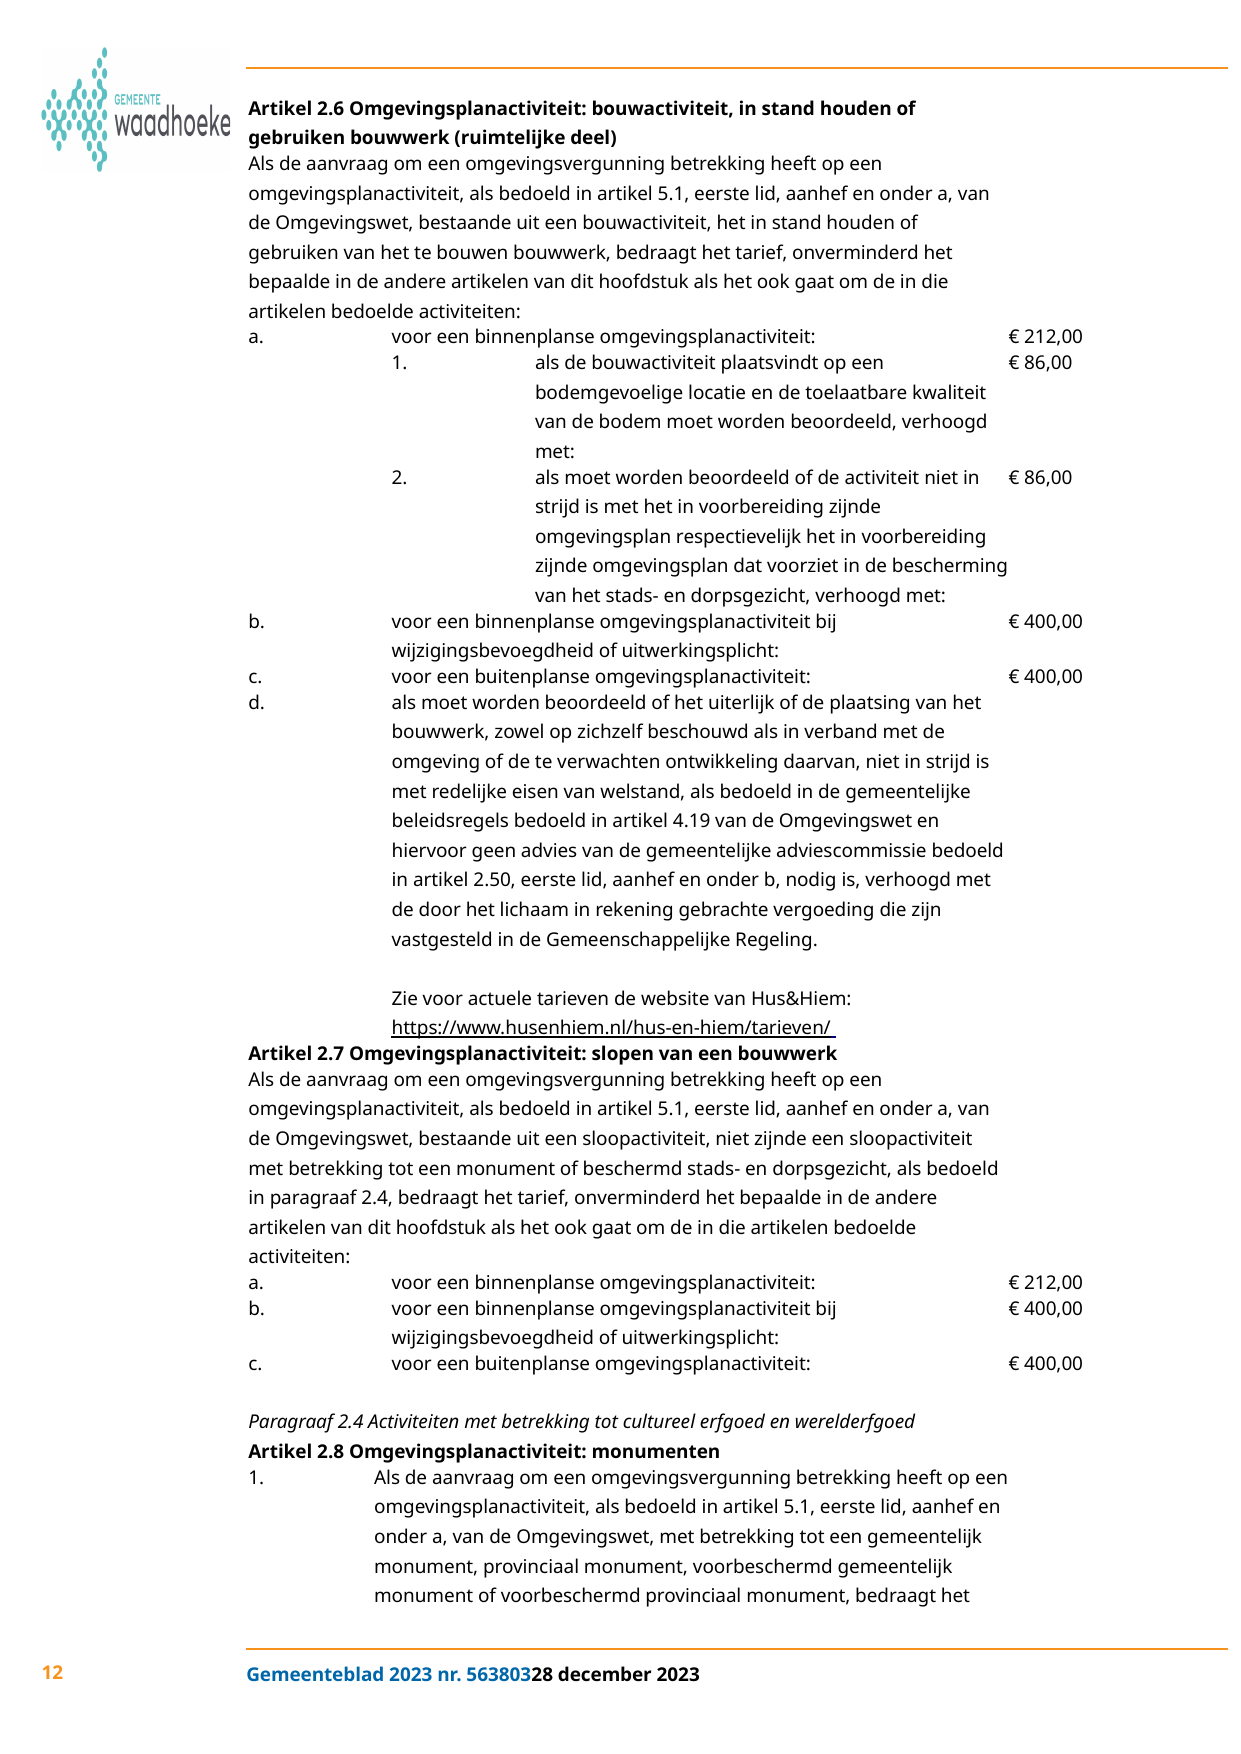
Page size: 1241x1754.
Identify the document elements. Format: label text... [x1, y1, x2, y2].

table_cell b. [248, 1295, 391, 1350]
table_cell [1008, 95, 1152, 150]
table_cell € 400,00 [1008, 663, 1152, 689]
table_cell voor een binnenplanse omgevingsplanactiviteit: [391, 1269, 1008, 1295]
table_cell € 86,00 [1008, 350, 1152, 464]
table_cell Als de aanvraag om een omgevingsvergunning betrekking heeft op een omgevingsplanactiviteit, als bedoeld in artikel 5.1, eerste lid, aanhef en onder a, van de Omgevingswet, met betrekking tot een gemeentelijk monument, provinciaal monument, voorbeschermd gemeentelijk monument of voorbeschermd provinciaal monument, bedraagt het [374, 1464, 1026, 1608]
table_cell voor een binnenplanse omgevingsplanactiviteit bij wijzigingsbevoegdheid of uitwerkingsplicht: [391, 1295, 1008, 1350]
table_cell [1008, 689, 1152, 1040]
table_cell € 86,00 [1008, 464, 1152, 608]
table_cell c. [248, 663, 391, 689]
table_cell d. [248, 689, 391, 1040]
table_cell voor een buitenplanse omgevingsplanactiviteit: [391, 1350, 1008, 1376]
table_cell als moet worden beoordeeld of de activiteit niet in strijd is met het in voorbereiding zijnde omgevingsplan respectievelijk het in voorbereiding zijnde omgevingsplan dat voorziet in de bescherming van het stads- en dorpsgezicht, verhoogd met: [535, 464, 1008, 608]
table_cell b. [248, 608, 391, 663]
table_cell a. [248, 324, 391, 349]
table_cell [1008, 150, 1152, 324]
table_cell voor een buitenplanse omgevingsplanactiviteit: [391, 663, 1008, 689]
table_header Artikel 2.8 Omgevingsplanactiviteit: monumenten [248, 1439, 1026, 1464]
table_cell Als de aanvraag om een omgevingsvergunning betrekking heeft op een omgevingsplanactiviteit, als bedoeld in artikel 5.1, eerste lid, aanhef en onder a, van de Omgevingswet, bestaande uit een sloopactiviteit, niet zijnde een sloopactiviteit met betrekking tot een monument of beschermd stads- en dorpsgezicht, als bedoeld in paragraaf 2.4, bedraagt het tarief, onverminderd het bepaalde in de andere artikelen van dit hoofdstuk als het ook gaat om de in die artikelen bedoelde activiteiten: [248, 1066, 1008, 1269]
table_cell [248, 464, 391, 608]
table_cell als de bouwactiviteit plaatsvindt op een bodemgevoelige locatie en de toelaatbare kwaliteit van de bodem moet worden beoordeeld, verhoogd met: [535, 350, 1008, 464]
table_cell [1026, 1464, 1152, 1608]
table_cell 2. [391, 464, 535, 608]
table_cell voor een binnenplanse omgevingsplanactiviteit: [391, 324, 1008, 349]
table_cell € 212,00 [1008, 324, 1152, 349]
table_cell voor een binnenplanse omgevingsplanactiviteit bij wijzigingsbevoegdheid of uitwerkingsplicht: [391, 608, 1008, 663]
table_cell € 400,00 [1008, 1350, 1152, 1376]
picture [41, 47, 231, 172]
table_cell c. [248, 1350, 391, 1376]
table_cell € 212,00 [1008, 1269, 1152, 1295]
table_cell 1. [391, 350, 535, 464]
table_cell 1. [248, 1464, 374, 1608]
table_header [1026, 1439, 1152, 1464]
table_cell [1008, 1040, 1152, 1066]
table_cell € 400,00 [1008, 608, 1152, 663]
table_cell Artikel 2.7 Omgevingsplanactiviteit: slopen van een bouwwerk [248, 1040, 1008, 1066]
table_cell [248, 350, 391, 464]
text Paragraaf 2.4 Activiteiten met betrekking tot cultureel erfgoed en werelderfgoed [248, 1409, 1152, 1434]
table_cell Artikel 2.6 Omgevingsplanactiviteit: bouwactiviteit, in stand houden of gebruiken bouwwerk (ruimtelijke deel) [248, 95, 1008, 150]
table_cell [1008, 1066, 1152, 1269]
table_cell € 400,00 [1008, 1295, 1152, 1350]
table_cell Als de aanvraag om een omgevingsvergunning betrekking heeft op een omgevingsplanactiviteit, als bedoeld in artikel 5.1, eerste lid, aanhef en onder a, van de Omgevingswet, bestaande uit een bouwactiviteit, het in stand houden of gebruiken van het te bouwen bouwwerk, bedraagt het tarief, onverminderd het bepaalde in de andere artikelen van dit hoofdstuk als het ook gaat om de in die artikelen bedoelde activiteiten: [248, 150, 1008, 324]
table_cell a. [248, 1269, 391, 1295]
table_cell als moet worden beoordeeld of het uiterlijk of de plaatsing van het bouwwerk, zowel op zichzelf beschouwd als in verband met de omgeving of de te verwachten ontwikkeling daarvan, niet in strijd is met redelijke eisen van welstand, als bedoeld in de gemeentelijke beleidsregels bedoeld in artikel 4.19 van de Omgevingswet en hiervoor geen advies van de gemeentelijke adviescommissie bedoeld in artikel 2.50, eerste lid, aanhef en onder b, nodig is, verhoogd met de door het lichaam in rekening gebrachte vergoeding die zijn vastgesteld in de Gemeenschappelijke Regeling. Zie voor actuele tarieven de website van Hus&Hiem: https://www.husenhiem.nl/hus-en-hiem/tarieven/ [391, 689, 1008, 1040]
